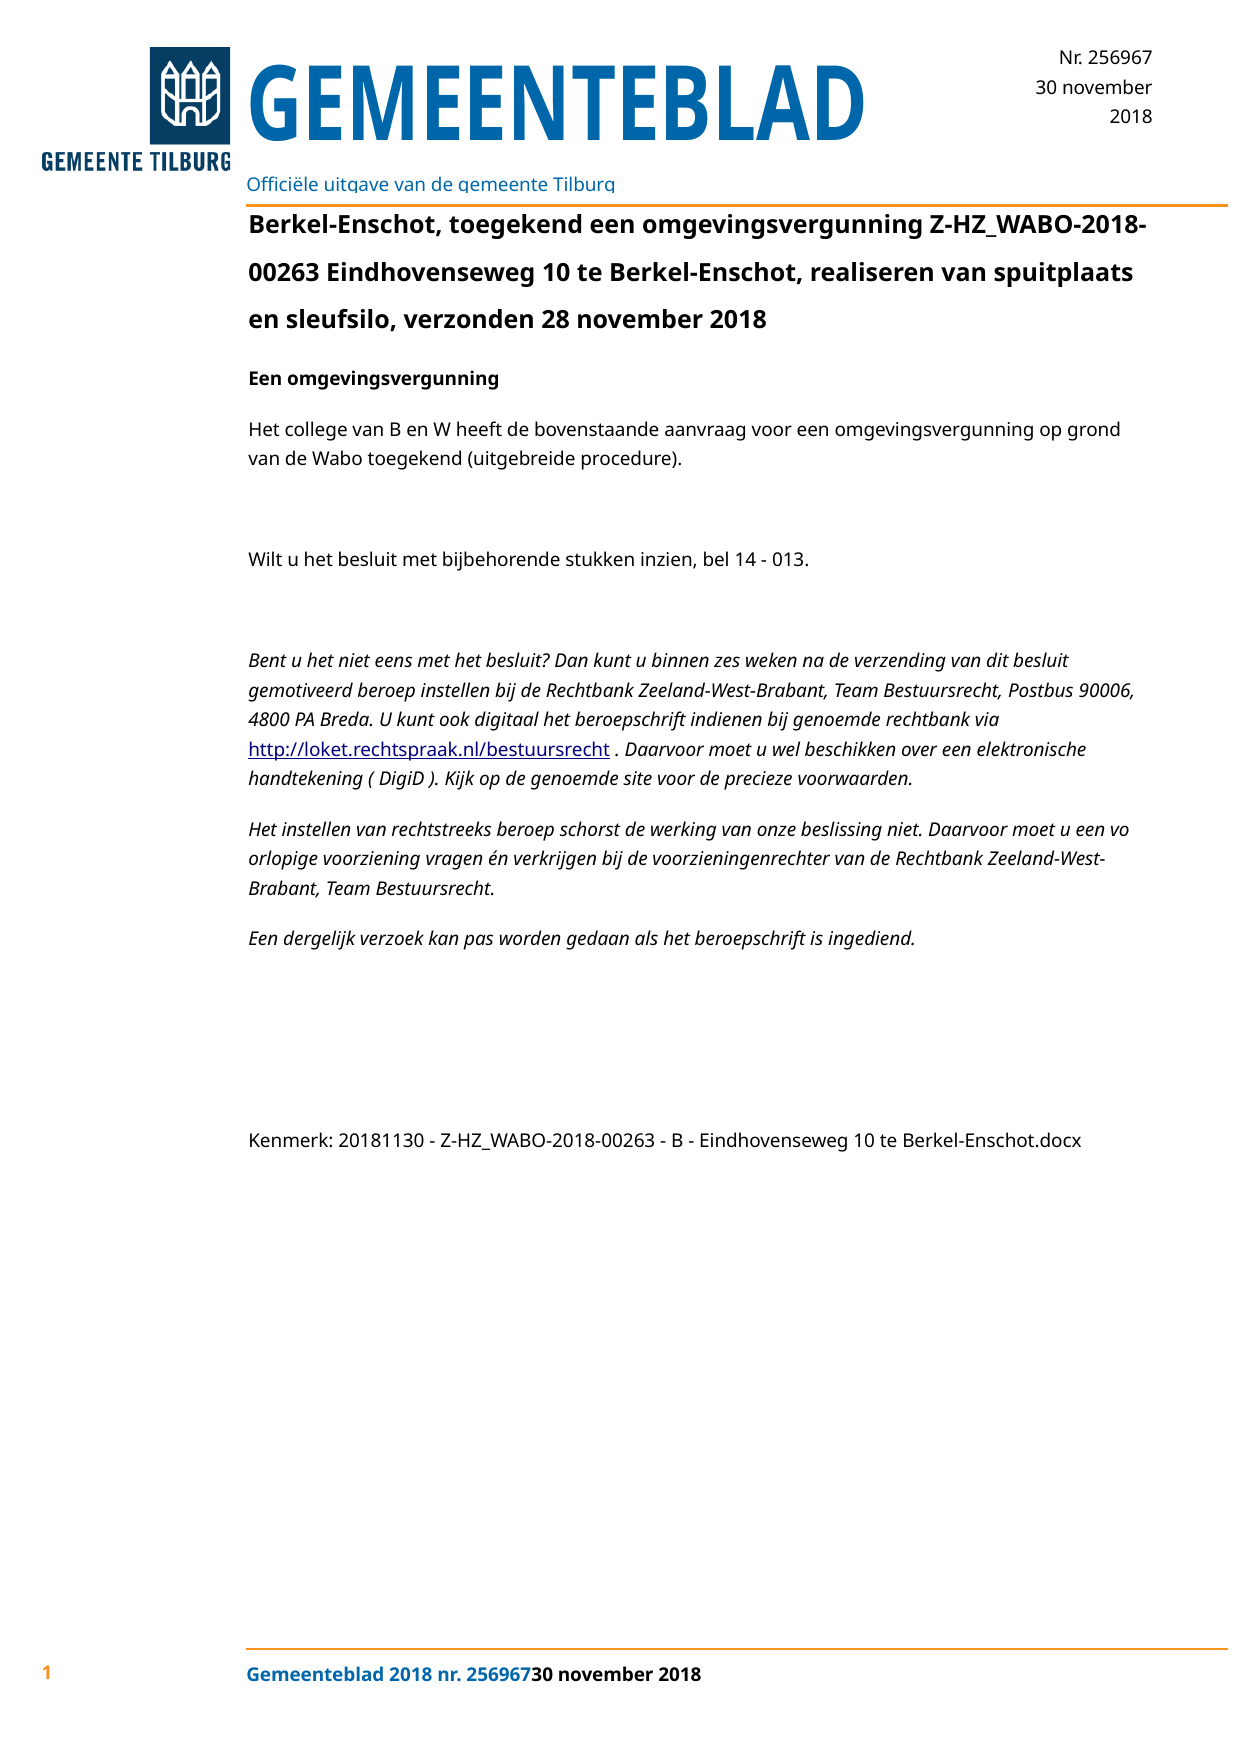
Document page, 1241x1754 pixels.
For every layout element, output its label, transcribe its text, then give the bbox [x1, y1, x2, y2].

picture [41, 47, 231, 172]
text Het instellen van rechtstreeks beroep schorst de werking van onze beslissing niet. Daarvoor moet u een vo orlopige voorziening vragen én verkrijgen bij de voorzieningenrechter van de Rechtbank Zeeland-West-Brabant, Team Bestuursrecht. [248, 816, 1152, 901]
text Bent u het niet eens met het besluit? Dan kunt u binnen zes weken na de verzending van dit besluit gemotiveerd beroep instellen bij de Rechtbank Zeeland-West-Brabant, Team Bestuursrecht, Postbus 90006, 4800 PA Breda. U kunt ook digitaal het beroepschrift indienen bij genoemde rechtbank via http://loket.rechtspraak.nl/bestuursrecht . Daarvoor moet u wel beschikken over een elektronische handtekening ( DigiD ). Kijk op de genoemde site voor de precieze voorwaarden. [248, 647, 1152, 791]
text Kenmerk: 20181130 - Z-HZ_WABO-2018-00263 - B - Eindhovenseweg 10 te Berkel-Enschot.docx [248, 1127, 1152, 1153]
text Een omgevingsvergunning [248, 366, 1152, 391]
text Het college van B en W heeft de bovenstaande aanvraag voor een omgevingsvergunning op grond van de Wabo toegekend (uitgebreide procedure). [248, 416, 1152, 471]
text Wilt u het besluit met bijbehorende stukken inzien, bel 14 - 013. [248, 546, 1152, 572]
text Berkel-Enschot, toegekend een omgevingsvergunning Z-HZ_WABO-2018-00263 Eindhovenseweg 10 te Berkel-Enschot, realiseren van spuitplaats en sleufsilo, verzonden 28 november 2018 [248, 207, 1152, 336]
text Een dergelijk verzoek kan pas worden gedaan als het beroepschrift is ingediend. [248, 926, 1152, 951]
